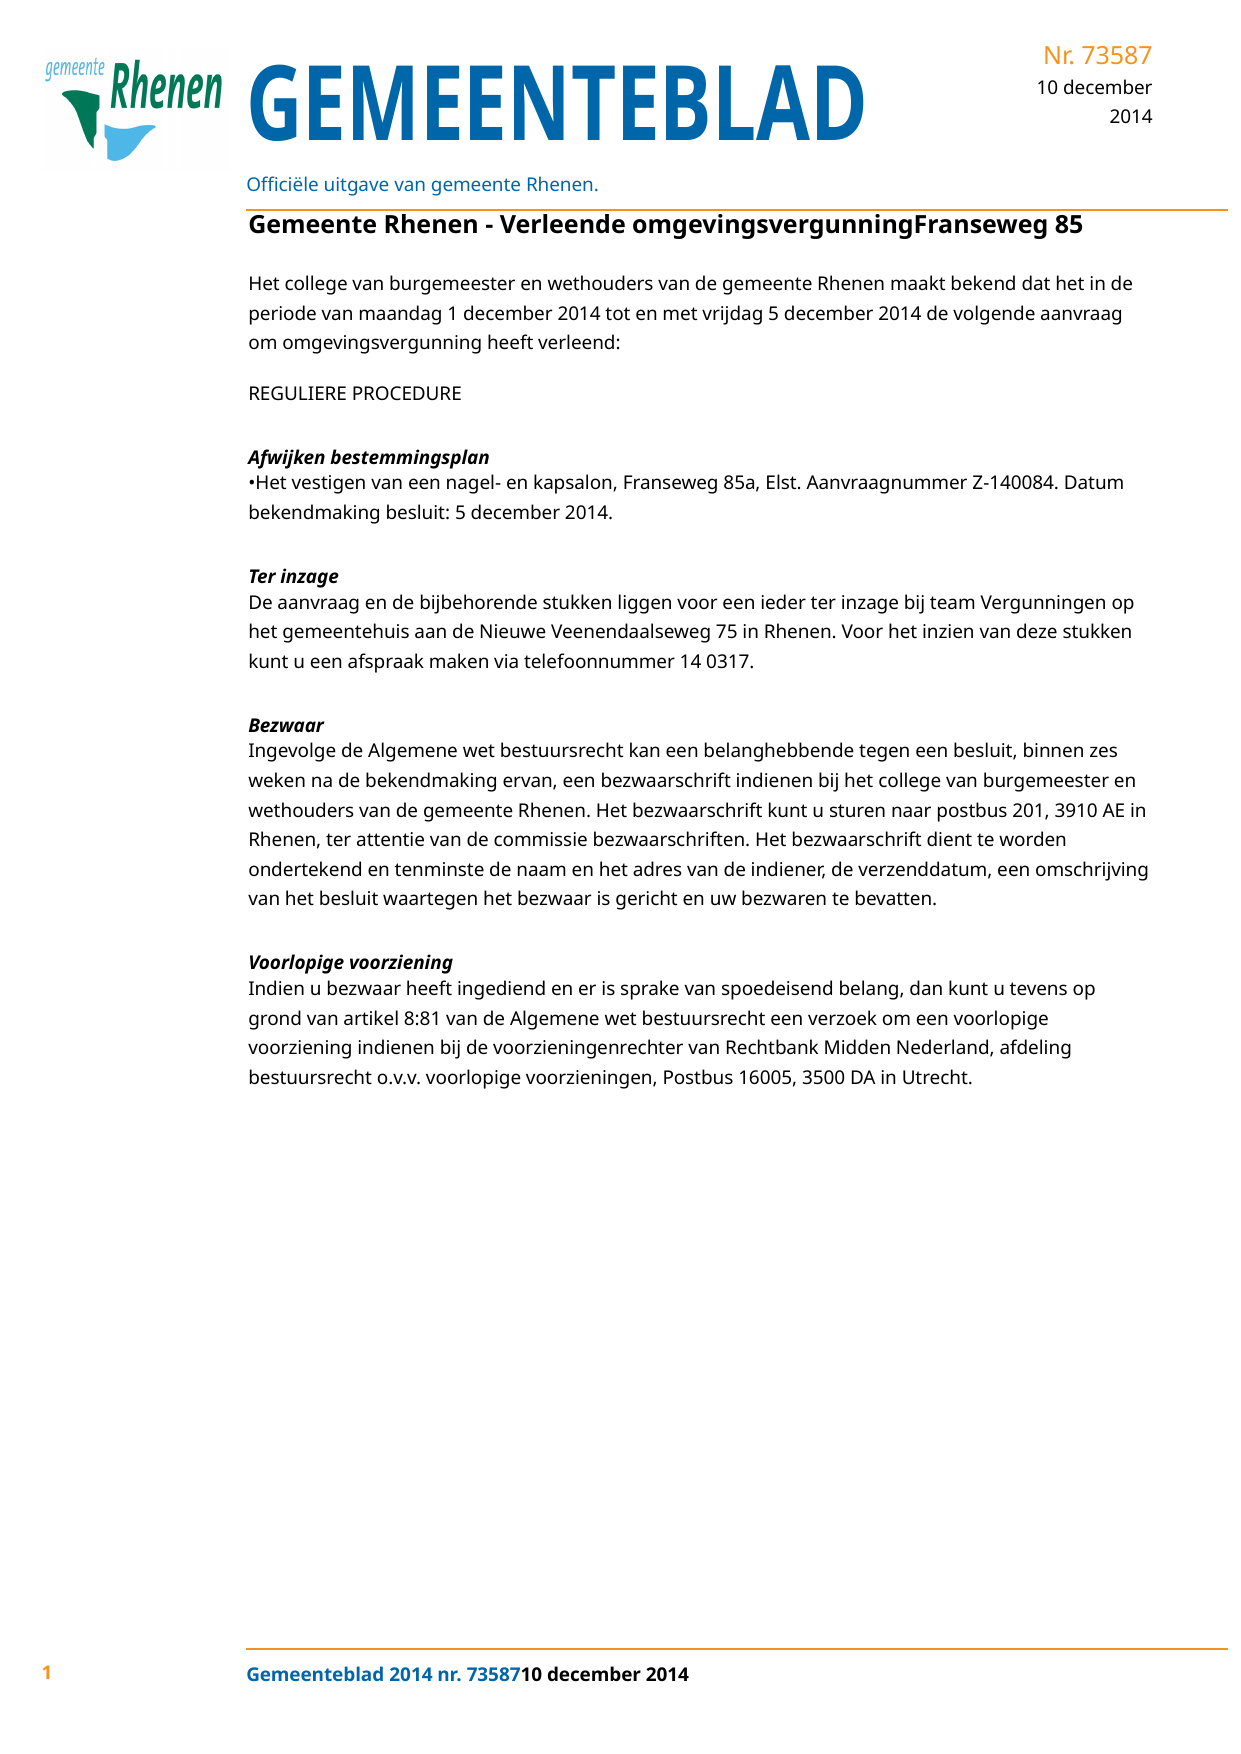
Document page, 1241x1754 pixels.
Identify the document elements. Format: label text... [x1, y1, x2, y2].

text Het college van burgemeester en wethouders van de gemeente Rhenen maakt bekend dat het in de periode van maandag 1 december 2014 tot en met vrijdag 5 december 2014 de volgende aanvraag om omgevingsvergunning heeft verleend: [248, 270, 1152, 355]
text •Het vestigen van een nagel- en kapsalon, Franseweg 85a, Elst. Aanvraagnummer Z-140084. Datum bekendmaking besluit: 5 december 2014. [248, 469, 1152, 525]
text Ingevolge de Algemene wet bestuursrecht kan een belanghebbende tegen een besluit, binnen zes weken na de bekendmaking ervan, een bezwaarschrift indienen bij het college van burgemeester en wethouders van de gemeente Rhenen. Het bezwaarschrift kunt u sturen naar postbus 201, 3910 AE in Rhenen, ter attentie van de commissie bezwaarschriften. Het bezwaarschrift dient te worden ondertekend en tenminste de naam en het adres van de indiener, de verzenddatum, een omschrijving van het besluit waartegen het bezwaar is gericht en uw bezwaren te bevatten. [248, 738, 1152, 911]
text De aanvraag en de bijbehorende stukken liggen voor een ieder ter inzage bij team Vergunningen op het gemeentehuis aan de Nieuwe Veenendaalseweg 75 in Rhenen. Voor het inzien van deze stukken kunt u een afspraak maken via telefoonnummer 14 0317. [248, 589, 1152, 674]
text Afwijken bestemmingsplan [248, 444, 1152, 469]
picture [41, 47, 231, 172]
text Ter inzage [248, 563, 1152, 589]
text Indien u bezwaar heeft ingediend en er is sprake van spoedeisend belang, dan kunt u tevens op grond van artikel 8:81 van de Algemene wet bestuursrecht een verzoek om een voorlopige voorziening indienen bij de voorzieningenrechter van Rechtbank Midden Nederland, afdeling bestuursrecht o.v.v. voorlopige voorzieningen, Postbus 16005, 3500 DA in Utrecht. [248, 975, 1152, 1090]
text Bezwaar [248, 712, 1152, 738]
text Gemeente Rhenen - Verleende omgevingsvergunningFranseweg 85 [248, 211, 1152, 241]
text Voorlopige voorziening [248, 949, 1152, 975]
text REGULIERE PROCEDURE [248, 380, 1152, 406]
